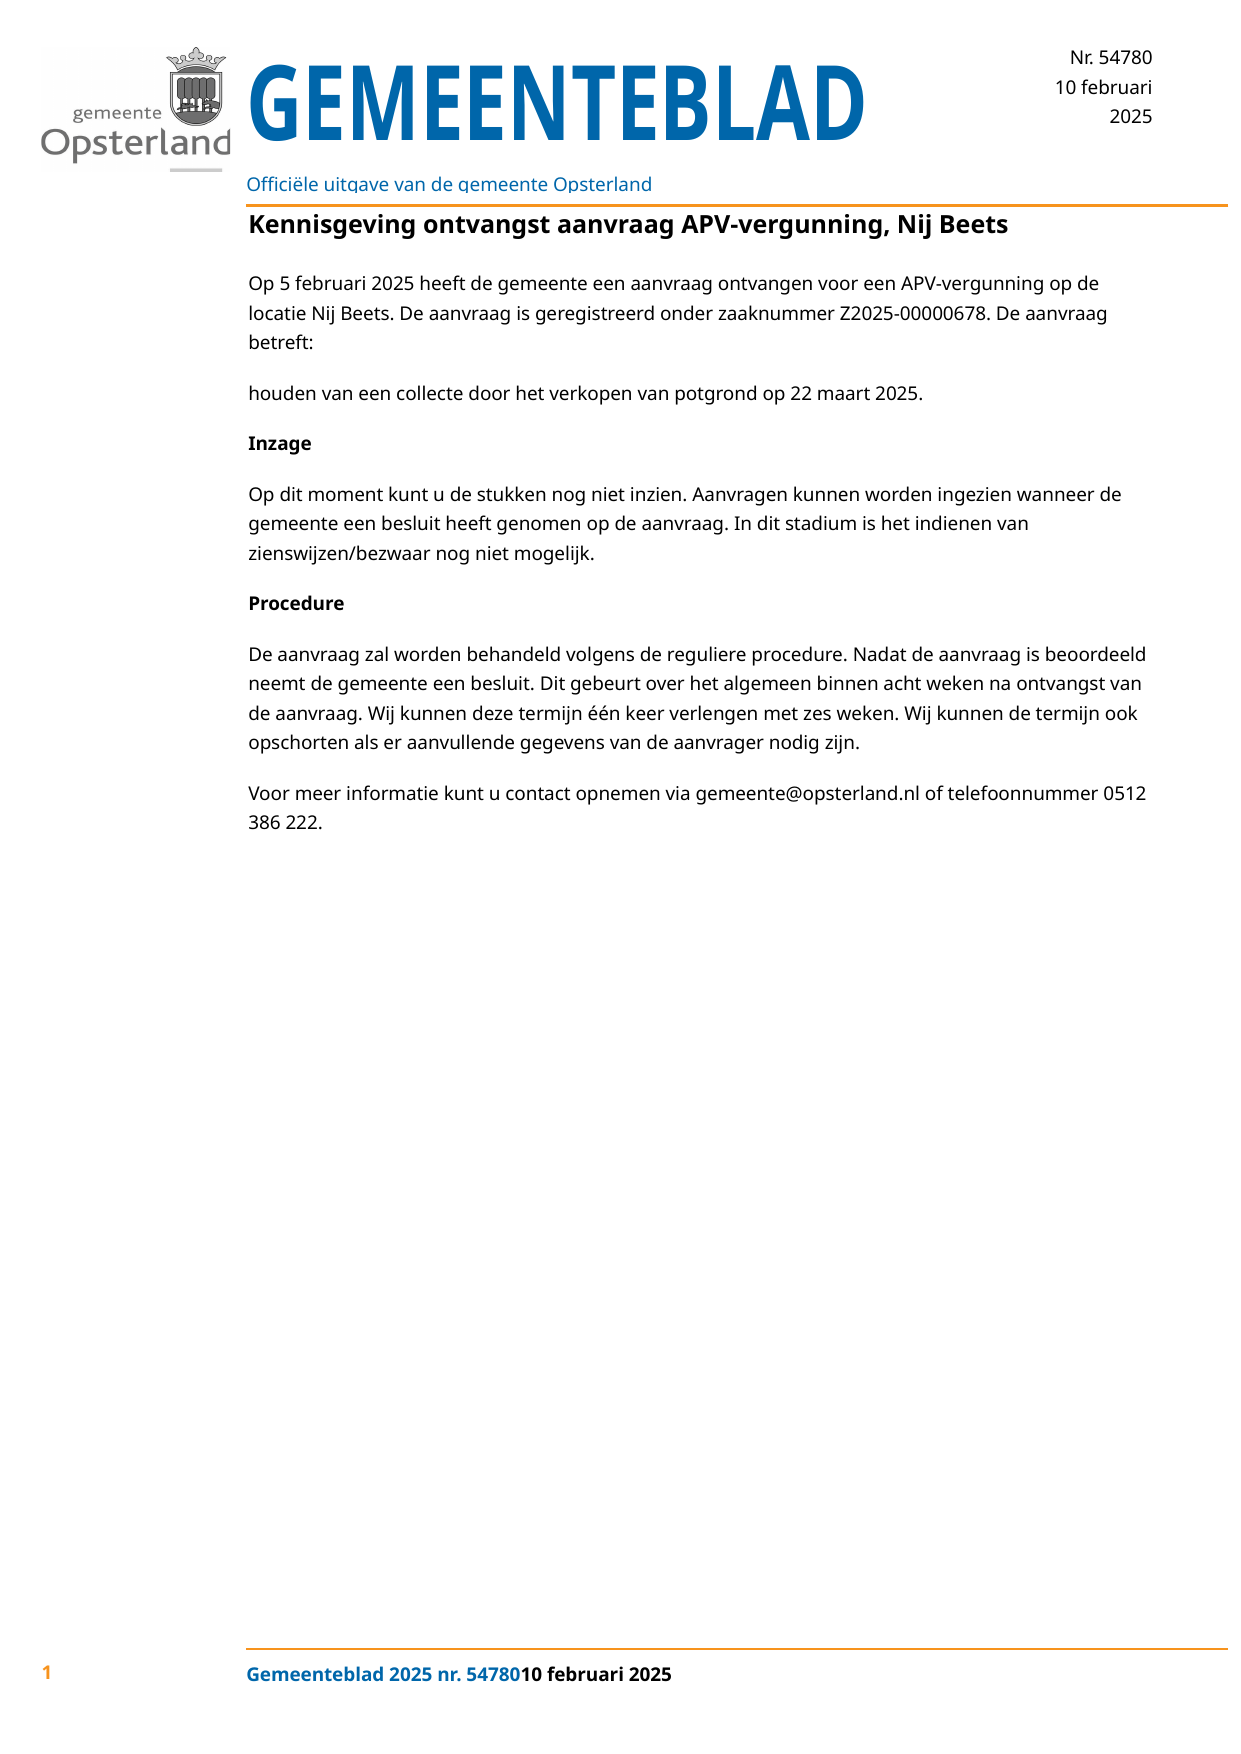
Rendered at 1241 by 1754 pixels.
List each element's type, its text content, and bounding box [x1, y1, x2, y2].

text houden van een collecte door het verkopen van potgrond op 22 maart 2025. [248, 380, 1152, 406]
picture [41, 47, 231, 172]
text Procedure [248, 590, 1152, 616]
text Kennisgeving ontvangst aanvraag APV-vergunning, Nij Beets [248, 207, 1152, 241]
text Op dit moment kunt u de stukken nog niet inzien. Aanvragen kunnen worden ingezien wanneer de gemeente een besluit heeft genomen op de aanvraag. In dit stadium is het indienen van zienswijzen/bezwaar nog niet mogelijk. [248, 481, 1152, 566]
text Voor meer informatie kunt u contact opnemen via gemeente@opsterland.nl of telefoonnummer 0512 386 222. [248, 780, 1152, 835]
text Op 5 februari 2025 heeft de gemeente een aanvraag ontvangen voor een APV-vergunning op de locatie Nij Beets. De aanvraag is geregistreerd onder zaaknummer Z2025-00000678. De aanvraag betreft: [248, 270, 1152, 355]
text De aanvraag zal worden behandeld volgens de reguliere procedure. Nadat de aanvraag is beoordeeld neemt de gemeente een besluit. Dit gebeurt over het algemeen binnen acht weken na ontvangst van de aanvraag. Wij kunnen deze termijn één keer verlengen met zes weken. Wij kunnen de termijn ook opschorten als er aanvullende gegevens van de aanvrager nodig zijn. [248, 641, 1152, 755]
text Inzage [248, 430, 1152, 456]
